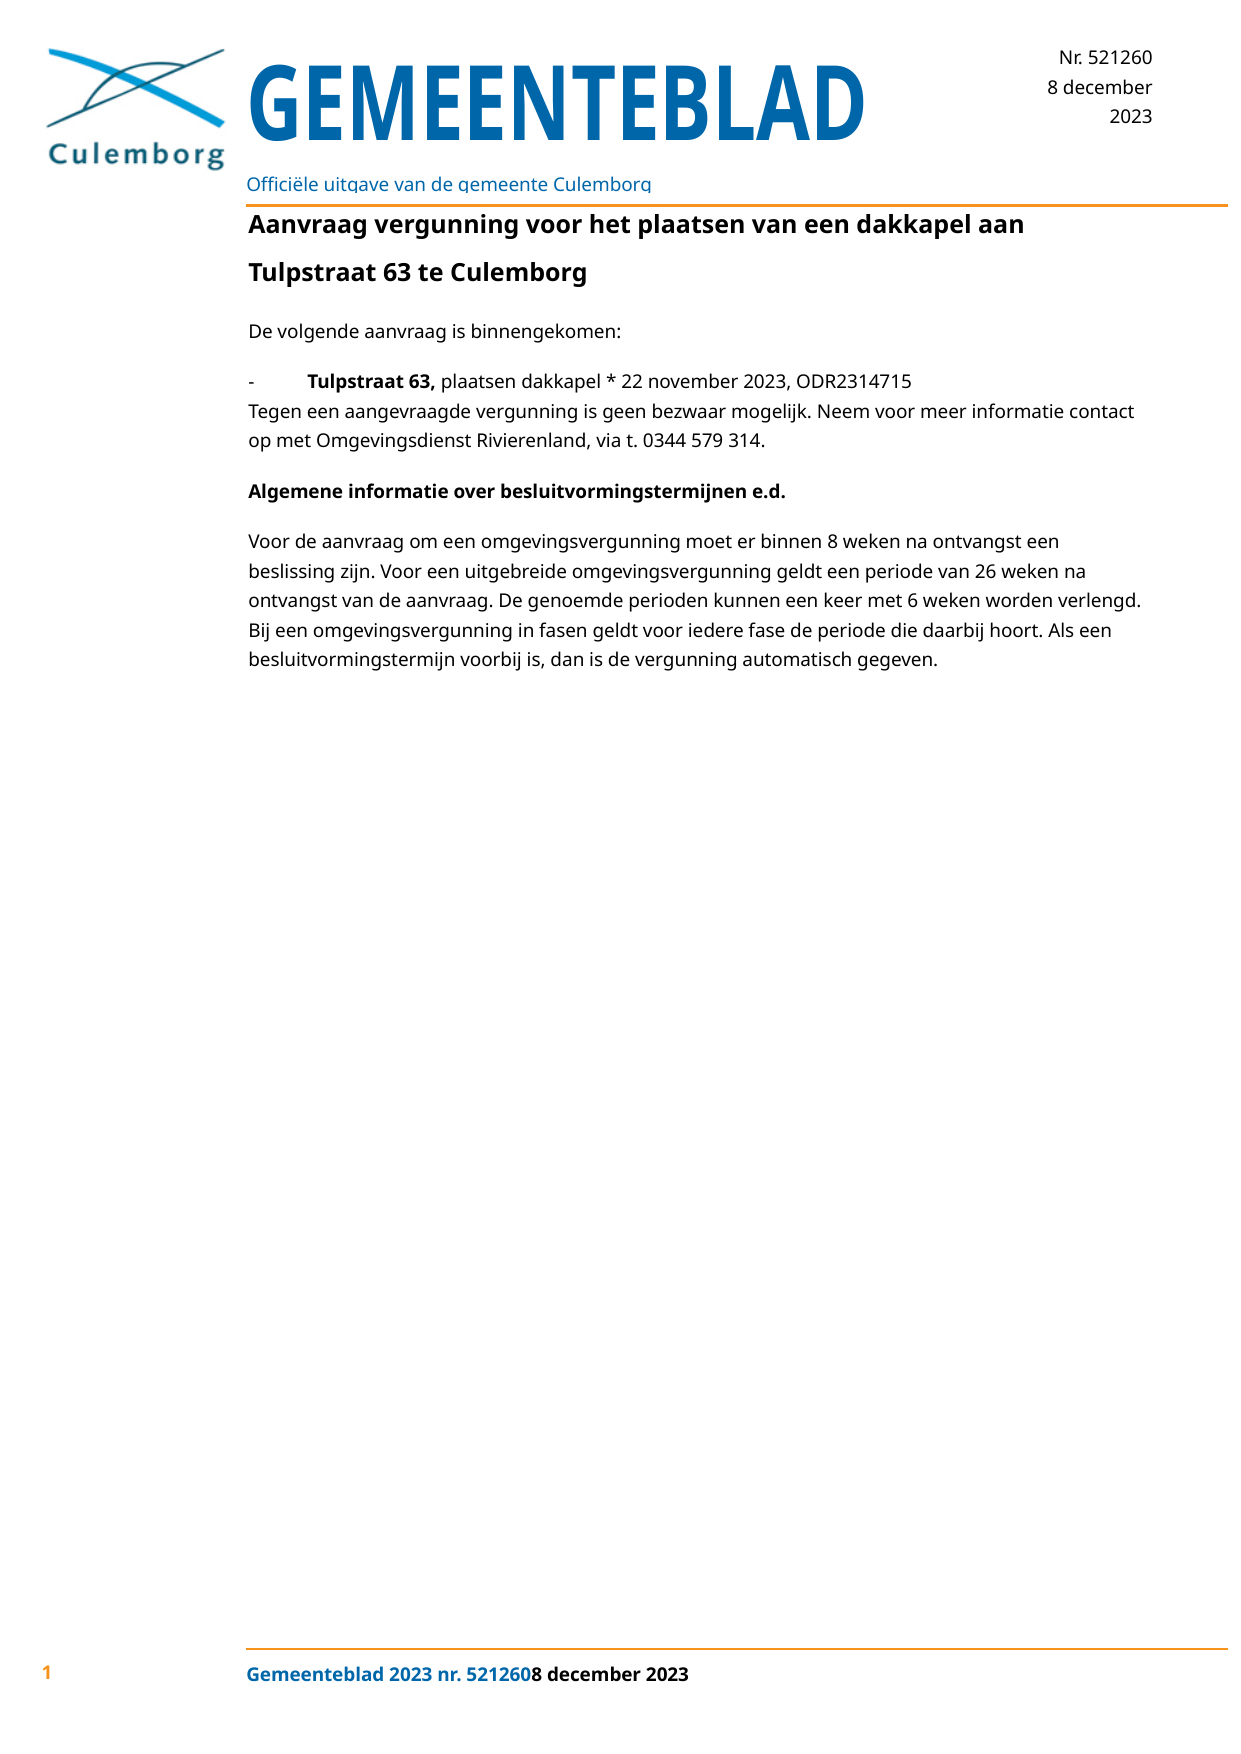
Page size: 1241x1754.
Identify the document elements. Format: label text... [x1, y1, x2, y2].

picture [41, 47, 231, 172]
text Algemene informatie over besluitvormingstermijnen e.d. [248, 478, 1152, 504]
text Voor de aanvraag om een omgevingsvergunning moet er binnen 8 weken na ontvangst een beslissing zijn. Voor een uitgebreide omgevingsvergunning geldt een periode van 26 weken na ontvangst van de aanvraag. De genoemde perioden kunnen een keer met 6 weken worden verlengd. Bij een omgevingsvergunning in fasen geldt voor iedere fase de periode die daarbij hoort. Als een besluitvormingstermijn voorbij is, dan is de vergunning automatisch gegeven. [248, 528, 1152, 672]
text De volgende aanvraag is binnengekomen: [248, 318, 1152, 344]
list Tulpstraat 63, plaatsen dakkapel * 22 november 2023, ODR2314715 [248, 368, 1152, 394]
text Aanvraag vergunning voor het plaatsen van een dakkapel aan Tulpstraat 63 te Culemborg [248, 207, 1152, 288]
text Tegen een aangevraagde vergunning is geen bezwaar mogelijk. Neem voor meer informatie contact op met Omgevingsdienst Rivierenland, via t. 0344 579 314. [248, 398, 1152, 453]
